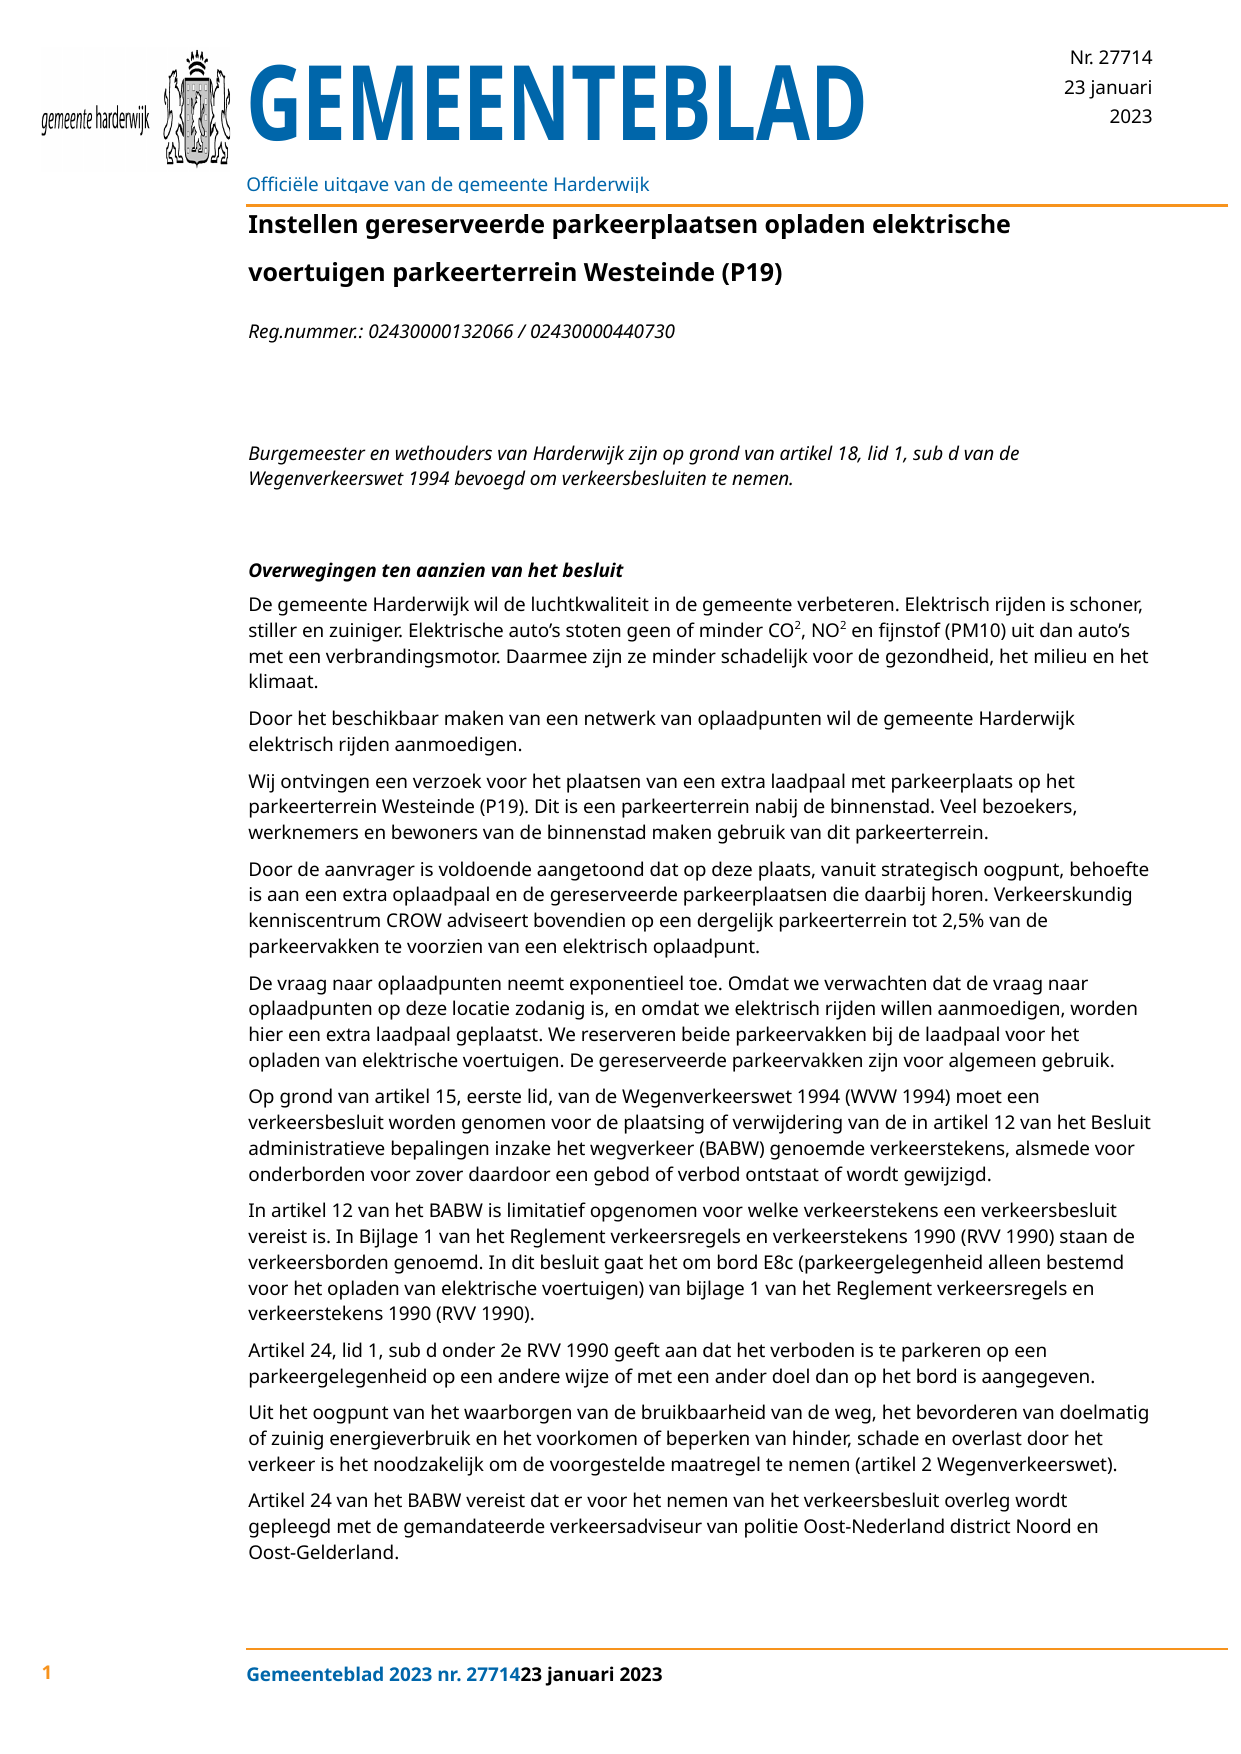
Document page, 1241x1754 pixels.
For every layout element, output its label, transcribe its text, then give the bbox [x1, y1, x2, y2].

text Reg.nummer.: 02430000132066 / 02430000440730 [248, 318, 1152, 344]
text Door het beschikbaar maken van een netwerk van oplaadpunten wil de gemeente Harderwijk elektrisch rijden aanmoedigen. [248, 705, 1152, 757]
text Op grond van artikel 15, eerste lid, van de Wegenverkeerswet 1994 (WVW 1994) moet een verkeersbesluit worden genomen voor de plaatsing of verwijdering van de in artikel 12 van het Besluit administratieve bepalingen inzake het wegverkeer (BABW) genoemde verkeerstekens, alsmede voor onderborden voor zover daardoor een gebod of verbod ontstaat of wordt gewijzigd. [248, 1084, 1152, 1187]
text Artikel 24 van het BABW vereist dat er voor het nemen van het verkeersbesluit overleg wordt gepleegd met de gemandateerde verkeersadviseur van politie Oost-Nederland district Noord en Oost-Gelderland. [248, 1488, 1152, 1565]
text De vraag naar oplaadpunten neemt exponentieel toe. Omdat we verwachten dat de vraag naar oplaadpunten op deze locatie zodanig is, en omdat we elektrisch rijden willen aanmoedigen, worden hier een extra laadpaal geplaatst. We reserveren beide parkeervakken bij de laadpaal voor het opladen van elektrische voertuigen. De gereserveerde parkeervakken zijn voor algemeen gebruik. [248, 970, 1152, 1073]
text Burgemeester en wethouders van Harderwijk zijn op grond van artikel 18, lid 1, sub d van de Wegenverkeerswet 1994 bevoegd om verkeersbesluiten te nemen. [248, 440, 1152, 491]
text In artikel 12 van het BABW is limitatief opgenomen voor welke verkeerstekens een verkeersbesluit vereist is. In Bijlage 1 van het Reglement verkeersregels en verkeerstekens 1990 (RVV 1990) staan de verkeersborden genoemd. In dit besluit gaat het om bord E8c (parkeergelegenheid alleen bestemd voor het opladen van elektrische voertuigen) van bijlage 1 van het Reglement verkeersregels en verkeerstekens 1990 (RVV 1990). [248, 1197, 1152, 1326]
text Door de aanvrager is voldoende aangetoond dat op deze plaats, vanuit strategisch oogpunt, behoefte is aan een extra oplaadpaal en de gereserveerde parkeerplaatsen die daarbij horen. Verkeerskundig kenniscentrum CROW adviseert bovendien op een dergelijk parkeerterrein tot 2,5% van de parkeervakken te voorzien van een elektrisch oplaadpunt. [248, 856, 1152, 959]
text Uit het oogpunt van het waarborgen van de bruikbaarheid van de weg, het bevorderen van doelmatig of zuinig energieverbruik en het voorkomen of beperken van hinder, schade en overlast door het verkeer is het noodzakelijk om de voorgestelde maatregel te nemen (artikel 2 Wegenverkeerswet). [248, 1399, 1152, 1477]
text Wij ontvingen een verzoek voor het plaatsen van een extra laadpaal met parkeerplaats op het parkeerterrein Westeinde (P19). Dit is een parkeerterrein nabij de binnenstad. Veel bezoekers, werknemers en bewoners van de binnenstad maken gebruik van dit parkeerterrein. [248, 768, 1152, 845]
text Overwegingen ten aanzien van het besluit [248, 557, 1152, 583]
text Artikel 24, lid 1, sub d onder 2e RVV 1990 geeft aan dat het verboden is te parkeren op een parkeergelegenheid op een andere wijze of met een ander doel dan op het bord is aangegeven. [248, 1337, 1152, 1388]
picture [41, 47, 231, 172]
text Instellen gereserveerde parkeerplaatsen opladen elektrische voertuigen parkeerterrein Westeinde (P19) [248, 207, 1152, 288]
text De gemeente Harderwijk wil de luchtkwaliteit in de gemeente verbeteren. Elektrisch rijden is schoner, stiller en zuiniger. Elektrische auto’s stoten geen of minder CO2, NO2 en fijnstof (PM10) uit dan auto’s met een verbrandingsmotor. Daarmee zijn ze minder schadelijk voor de gezondheid, het milieu en het klimaat. [248, 592, 1152, 694]
